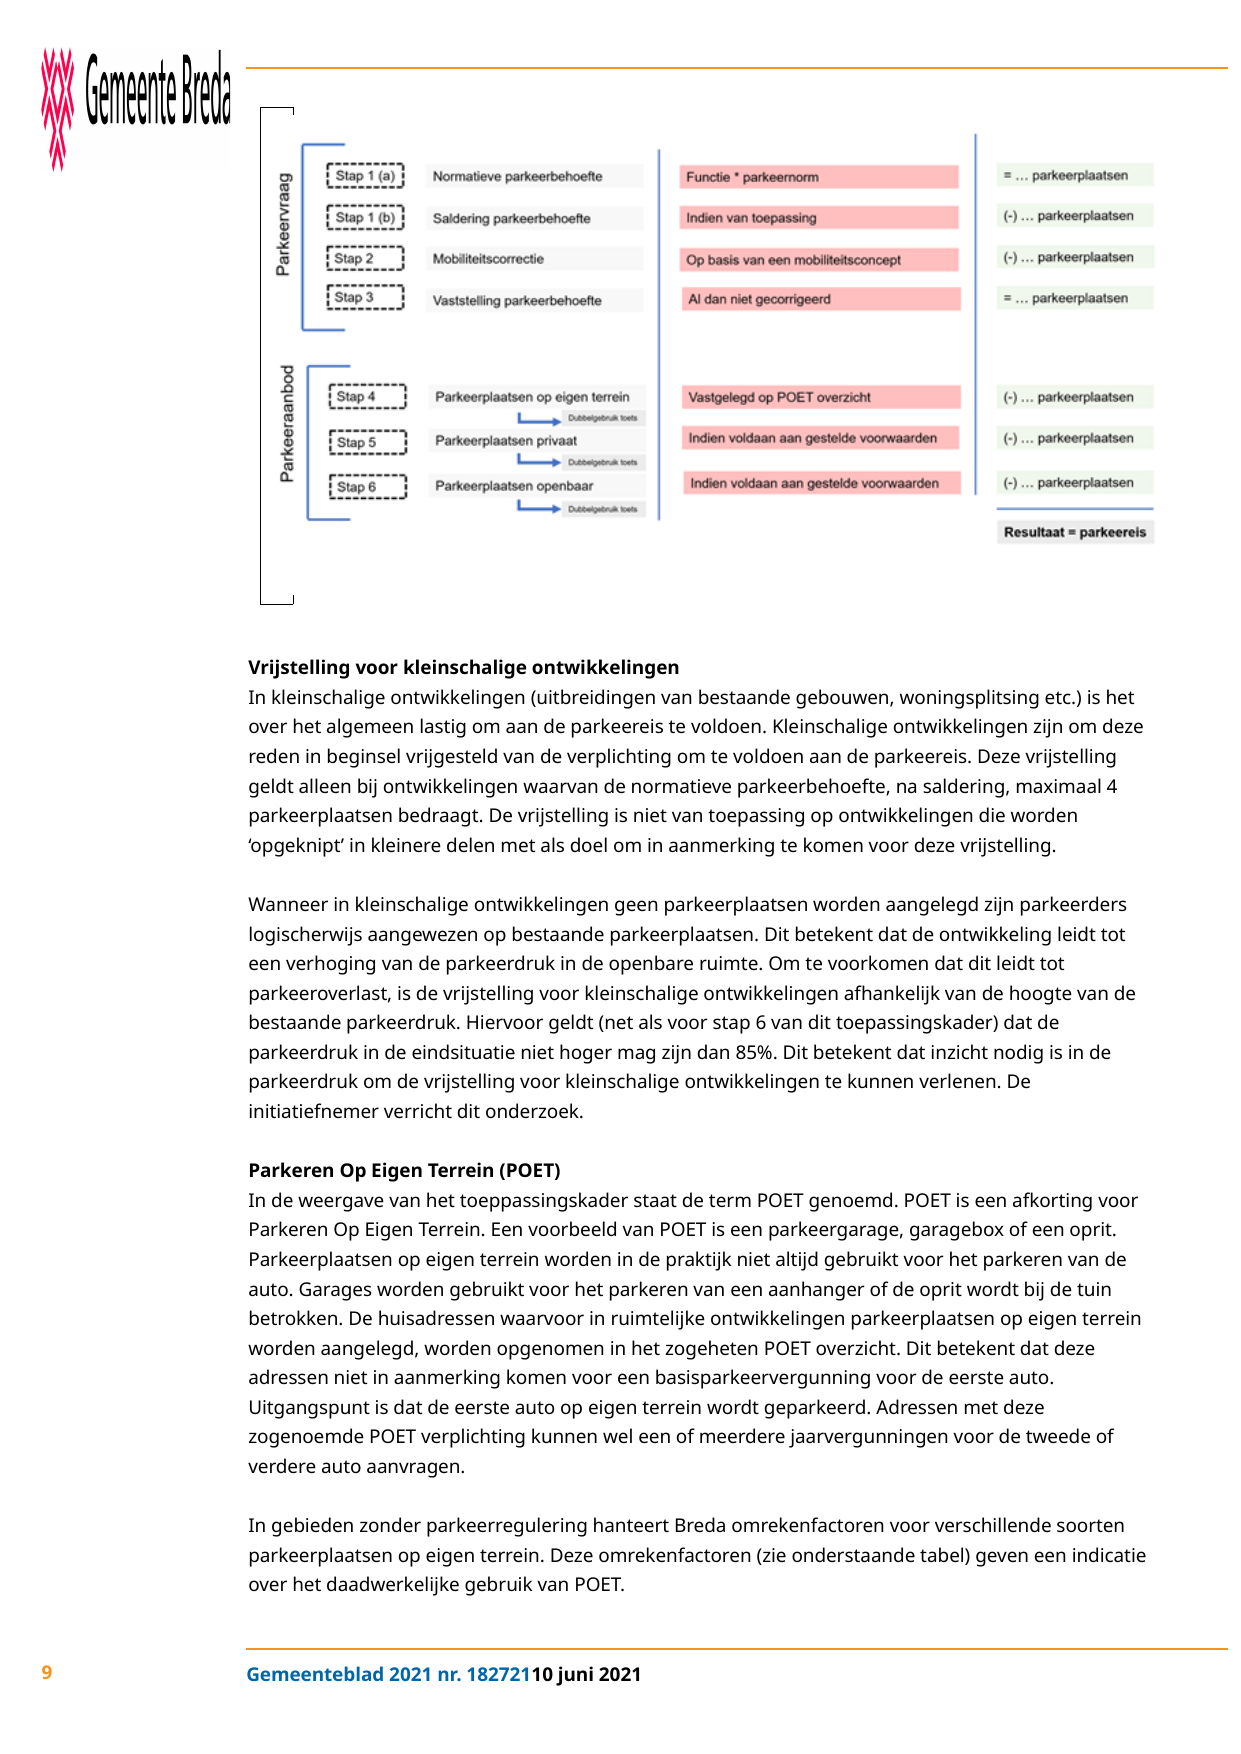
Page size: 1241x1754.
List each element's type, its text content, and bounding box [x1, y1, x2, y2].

text In gebieden zonder parkeerregulering hanteert Breda omrekenfactoren voor verschillende soorten parkeerplaatsen op eigen terrein. Deze omrekenfactoren (zie onderstaande tabel) geven een indicatie over het daadwerkelijke gebruik van POET. [248, 1512, 1152, 1597]
picture [41, 47, 231, 172]
text In kleinschalige ontwikkelingen (uitbreidingen van bestaande gebouwen, woningsplitsing etc.) is het over het algemeen lastig om aan de parkeereis te voldoen. Kleinschalige ontwikkelingen zijn om deze reden in beginsel vrijgesteld van de verplichting om te voldoen aan de parkeereis. Deze vrijstelling geldt alleen bij ontwikkelingen waarvan de normatieve parkeerbehoefte, na saldering, maximaal 4 parkeerplaatsen bedraagt. De vrijstelling is niet van toepassing op ontwikkelingen die worden ‘opgeknipt’ in kleinere delen met als doel om in aanmerking te komen voor deze vrijstelling. [248, 684, 1152, 858]
picture [268, 115, 1173, 595]
text Vrijstelling voor kleinschalige ontwikkelingen [248, 654, 1152, 680]
text In de weergave van het toeppassingskader staat de term POET genoemd. POET is een afkorting voor Parkeren Op Eigen Terrein. Een voorbeeld van POET is een parkeergarage, garagebox of een oprit. Parkeerplaatsen op eigen terrein worden in de praktijk niet altijd gebruikt voor het parkeren van de auto. Garages worden gebruikt voor het parkeren van een aanhanger of de oprit wordt bij de tuin betrokken. De huisadressen waarvoor in ruimtelijke ontwikkelingen parkeerplaatsen op eigen terrein worden aangelegd, worden opgenomen in het zogeheten POET overzicht. Dit betekent dat deze adressen niet in aanmerking komen voor een basisparkeervergunning voor de eerste auto. Uitgangspunt is dat de eerste auto op eigen terrein wordt geparkeerd. Adressen met deze zogenoemde POET verplichting kunnen wel een of meerdere jaarvergunningen voor de tweede of verdere auto aanvragen. [248, 1187, 1152, 1479]
text Wanneer in kleinschalige ontwikkelingen geen parkeerplaatsen worden aangelegd zijn parkeerders logischerwijs aangewezen op bestaande parkeerplaatsen. Dit betekent dat de ontwikkeling leidt tot een verhoging van de parkeerdruk in de openbare ruimte. Om te voorkomen dat dit leidt tot parkeeroverlast, is de vrijstelling voor kleinschalige ontwikkelingen afhankelijk van de hoogte van de bestaande parkeerdruk. Hiervoor geldt (net als voor stap 6 van dit toepassingskader) dat de parkeerdruk in de eindsituatie niet hoger mag zijn dan 85%. Dit betekent dat inzicht nodig is in de parkeerdruk om de vrijstelling voor kleinschalige ontwikkelingen te kunnen verlenen. De initiatiefnemer verricht dit onderzoek. [248, 891, 1152, 1124]
text Parkeren Op Eigen Terrein (POET) [248, 1157, 1152, 1183]
